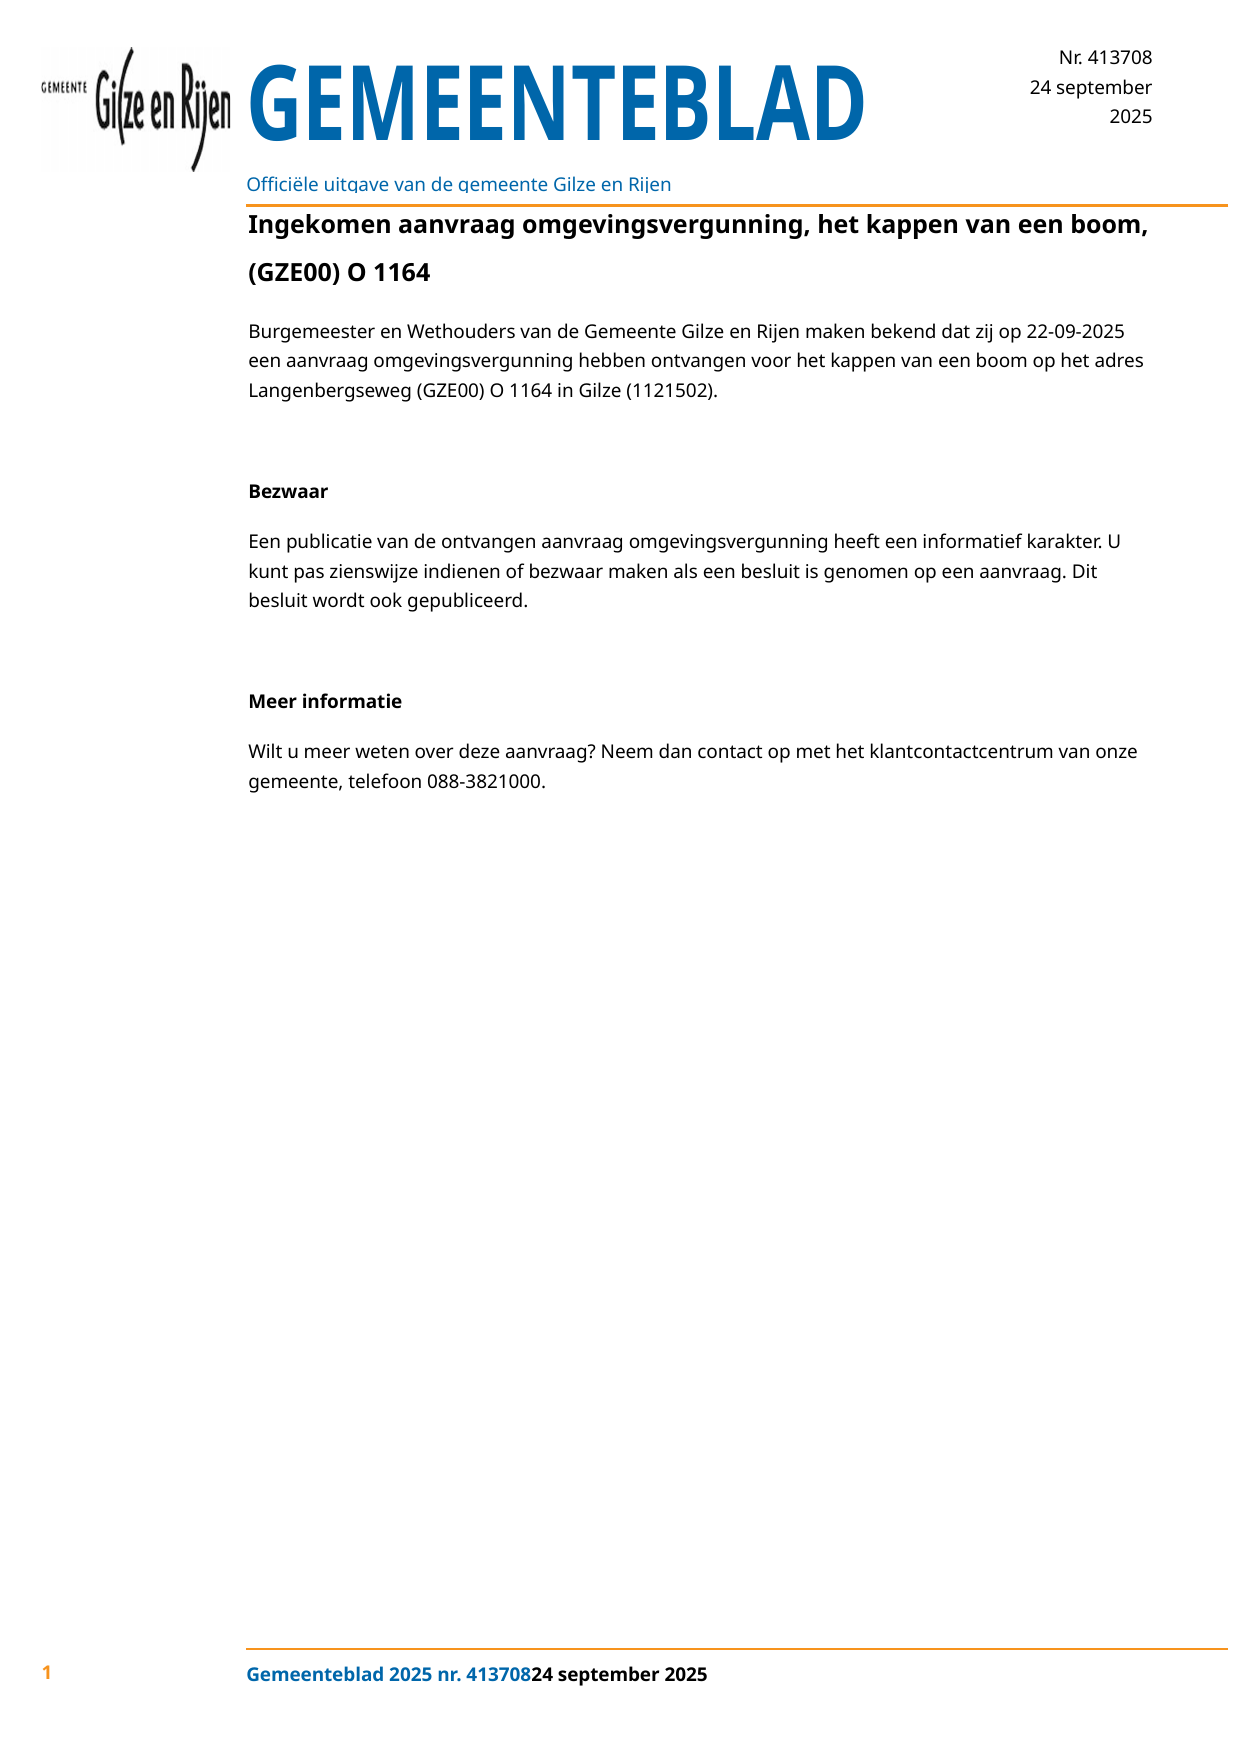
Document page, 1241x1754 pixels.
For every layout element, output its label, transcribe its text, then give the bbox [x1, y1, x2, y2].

text Burgemeester en Wethouders van de Gemeente Gilze en Rijen maken bekend dat zij op 22-09-2025 een aanvraag omgevingsvergunning hebben ontvangen voor het kappen van een boom op het adres Langenbergseweg (GZE00) O 1164 in Gilze (1121502). [248, 318, 1152, 403]
text Meer informatie [248, 688, 1152, 714]
text Ingekomen aanvraag omgevingsvergunning, het kappen van een boom, (GZE00) O 1164 [248, 207, 1152, 288]
text Een publicatie van de ontvangen aanvraag omgevingsvergunning heeft een informatief karakter. U kunt pas zienswijze indienen of bezwaar maken als een besluit is genomen op een aanvraag. Dit besluit wordt ook gepubliceerd. [248, 528, 1152, 613]
text Bezwaar [248, 478, 1152, 504]
picture [41, 47, 231, 172]
text Wilt u meer weten over deze aanvraag? Neem dan contact op met het klantcontactcentrum van onze gemeente, telefoon 088-3821000. [248, 739, 1152, 794]
